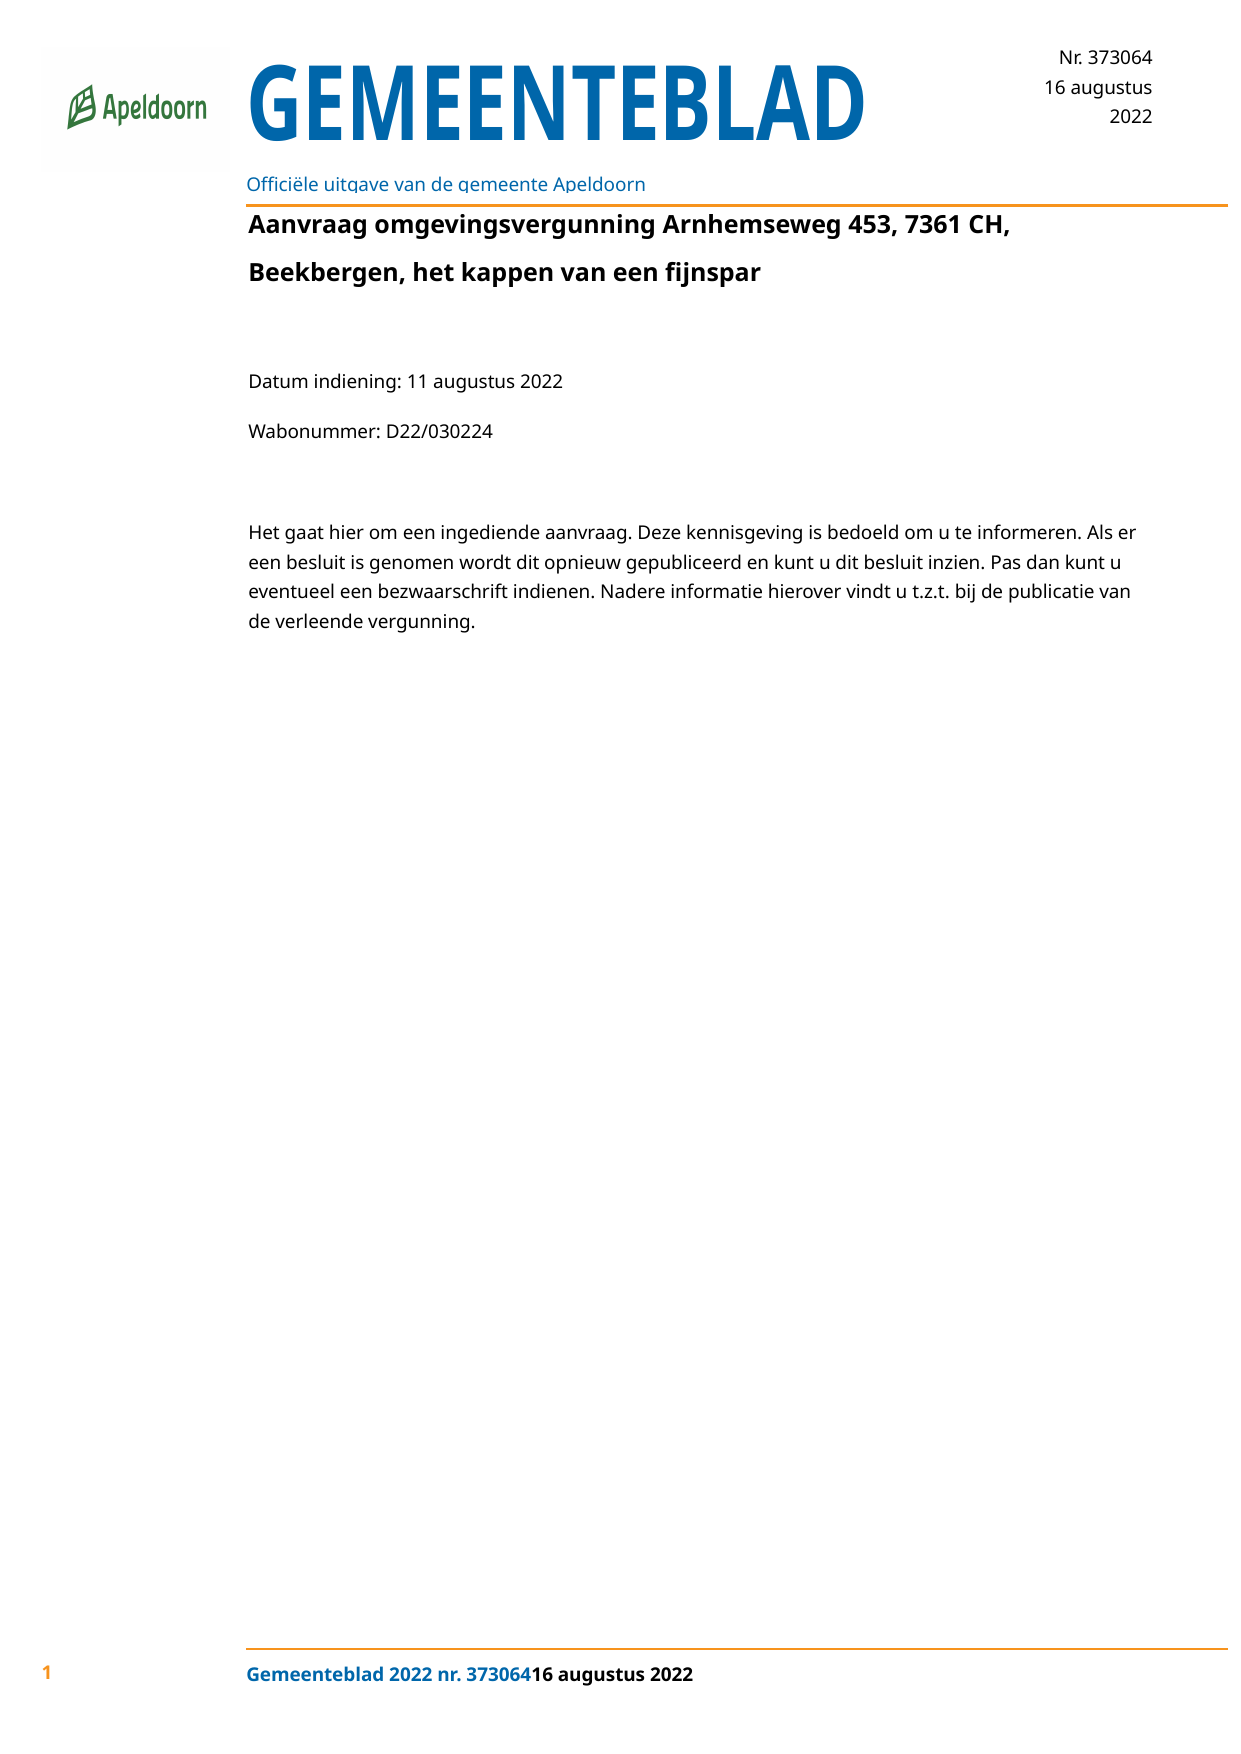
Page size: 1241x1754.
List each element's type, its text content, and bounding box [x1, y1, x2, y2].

picture [41, 47, 231, 172]
text Wabonummer: D22/030224 [248, 419, 1152, 444]
text Het gaat hier om een ingediende aanvraag. Deze kennisgeving is bedoeld om u te informeren. Als er een besluit is genomen wordt dit opnieuw gepubliceerd en kunt u dit besluit inzien. Pas dan kunt u eventueel een bezwaarschrift indienen. Nadere informatie hierover vindt u t.z.t. bij de publicatie van de verleende vergunning. [248, 519, 1152, 634]
text Aanvraag omgevingsvergunning Arnhemseweg 453, 7361 CH, Beekbergen, het kappen van een fijnspar [248, 207, 1152, 288]
text Datum indiening: 11 augustus 2022 [248, 368, 1152, 394]
